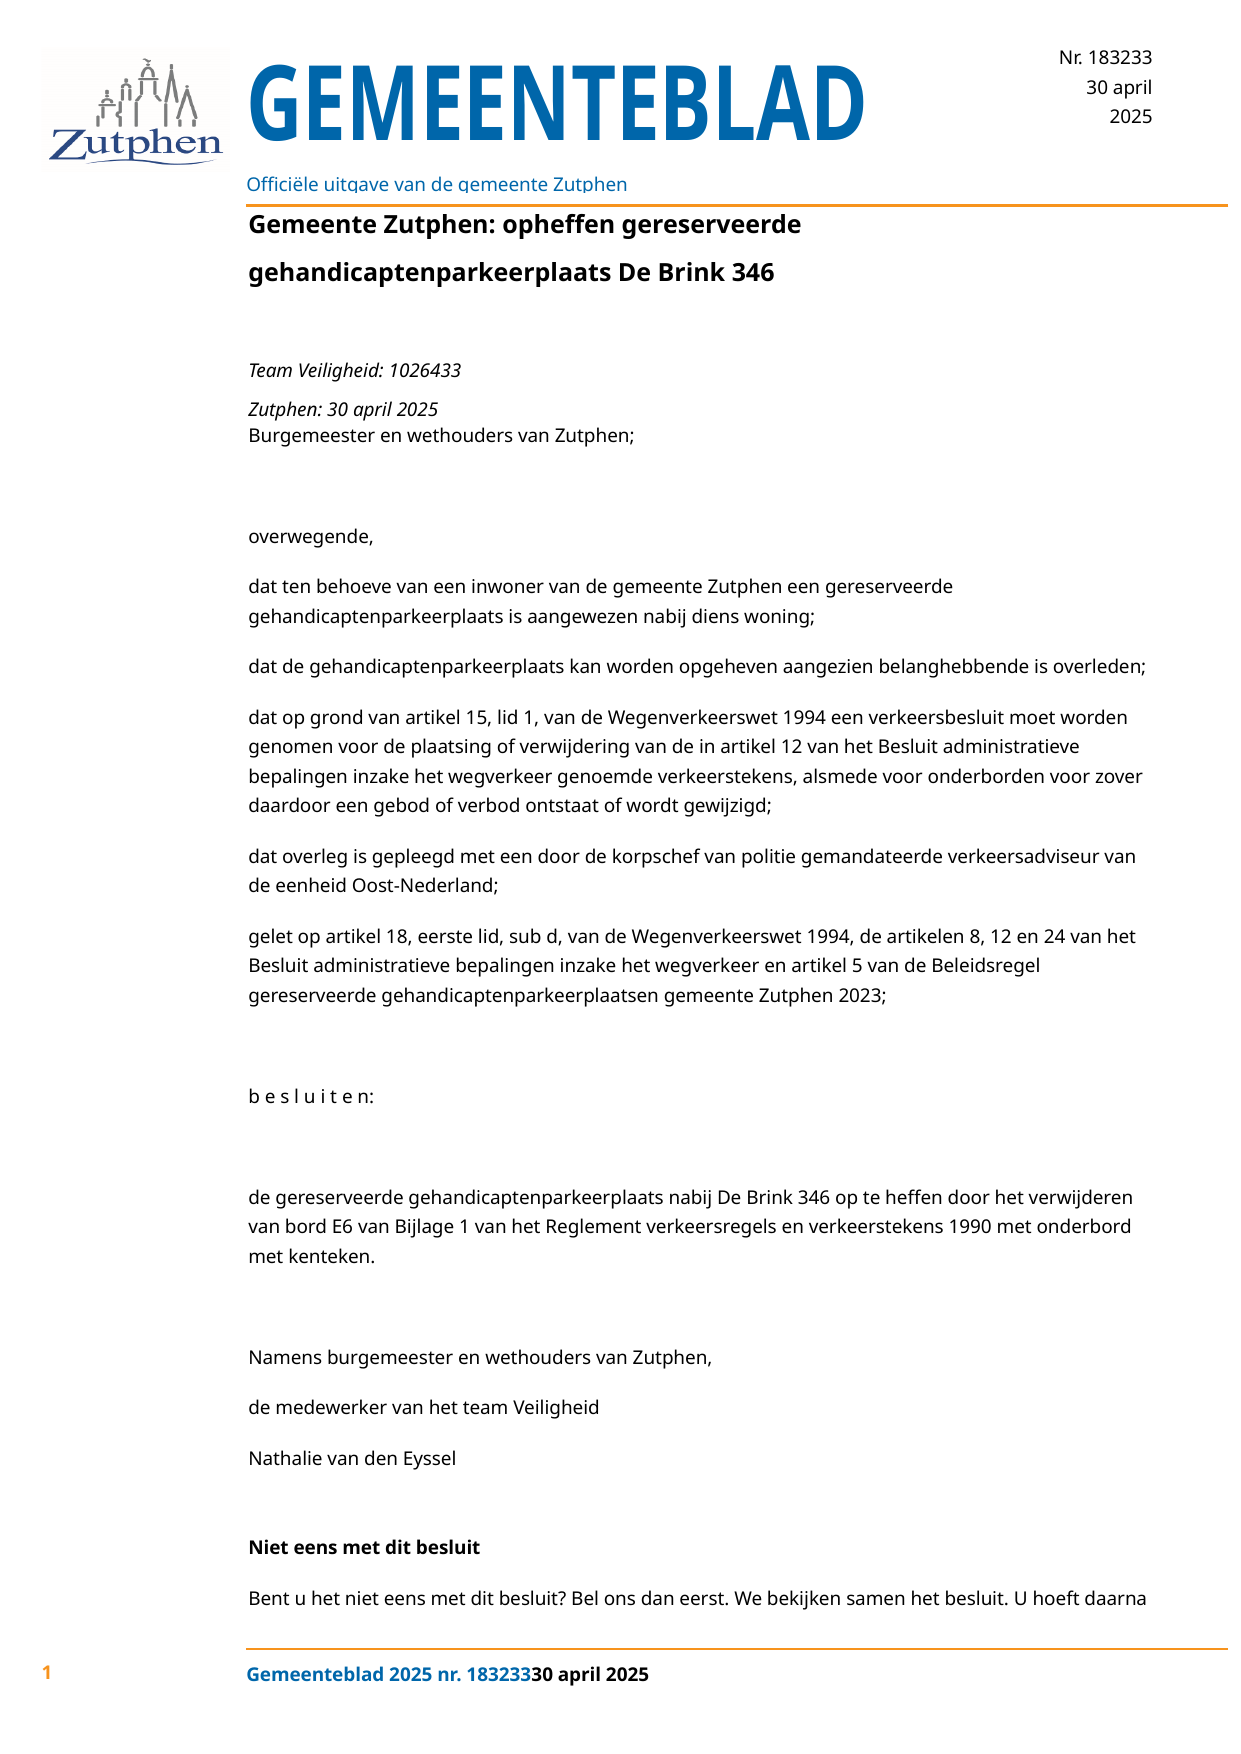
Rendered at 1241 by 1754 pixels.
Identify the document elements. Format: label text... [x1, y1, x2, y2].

text Niet eens met dit besluit [248, 1534, 1152, 1560]
text Zutphen: 30 april 2025 [248, 396, 1152, 422]
text Namens burgemeester en wethouders van Zutphen, [248, 1344, 1152, 1369]
text dat overleg is gepleegd met een door de korpschef van politie gemandateerde verkeersadviseur van de eenheid Oost-Nederland; [248, 843, 1152, 898]
text b e s l u i t e n: [248, 1083, 1152, 1109]
text overwegende, [248, 523, 1152, 549]
text dat op grond van artikel 15, lid 1, van de Wegenverkeerswet 1994 een verkeersbesluit moet worden genomen voor de plaatsing of verwijdering van de in artikel 12 van het Besluit administratieve bepalingen inzake het wegverkeer genoemde verkeerstekens, alsmede voor onderborden voor zover daardoor een gebod of verbod ontstaat of wordt gewijzigd; [248, 704, 1152, 818]
text Bent u het niet eens met dit besluit? Bel ons dan eerst. We bekijken samen het besluit. U hoeft daarna [248, 1585, 1152, 1611]
text dat de gehandicaptenparkeerplaats kan worden opgeheven aangezien belanghebbende is overleden; [248, 653, 1152, 679]
text de medewerker van het team Veiligheid [248, 1394, 1152, 1420]
text de gereserveerde gehandicaptenparkeerplaats nabij De Brink 346 op te heffen door het verwijderen van bord E6 van Bijlage 1 van het Reglement verkeersregels en verkeerstekens 1990 met onderbord met kenteken. [248, 1184, 1152, 1269]
text gelet op artikel 18, eerste lid, sub d, van de Wegenverkeerswet 1994, de artikelen 8, 12 en 24 van het Besluit administratieve bepalingen inzake het wegverkeer en artikel 5 van de Beleidsregel gereserveerde gehandicaptenparkeerplaatsen gemeente Zutphen 2023; [248, 923, 1152, 1008]
text dat ten behoeve van een inwoner van de gemeente Zutphen een gereserveerde gehandicaptenparkeerplaats is aangewezen nabij diens woning; [248, 573, 1152, 629]
text Gemeente Zutphen: opheffen gereserveerde gehandicaptenparkeerplaats De Brink 346 [248, 207, 1152, 288]
text Nathalie van den Eyssel [248, 1445, 1152, 1470]
text Burgemeester en wethouders van Zutphen; [248, 422, 1152, 448]
text Team Veiligheid: 1026433 [248, 357, 1152, 383]
picture [41, 47, 231, 172]
